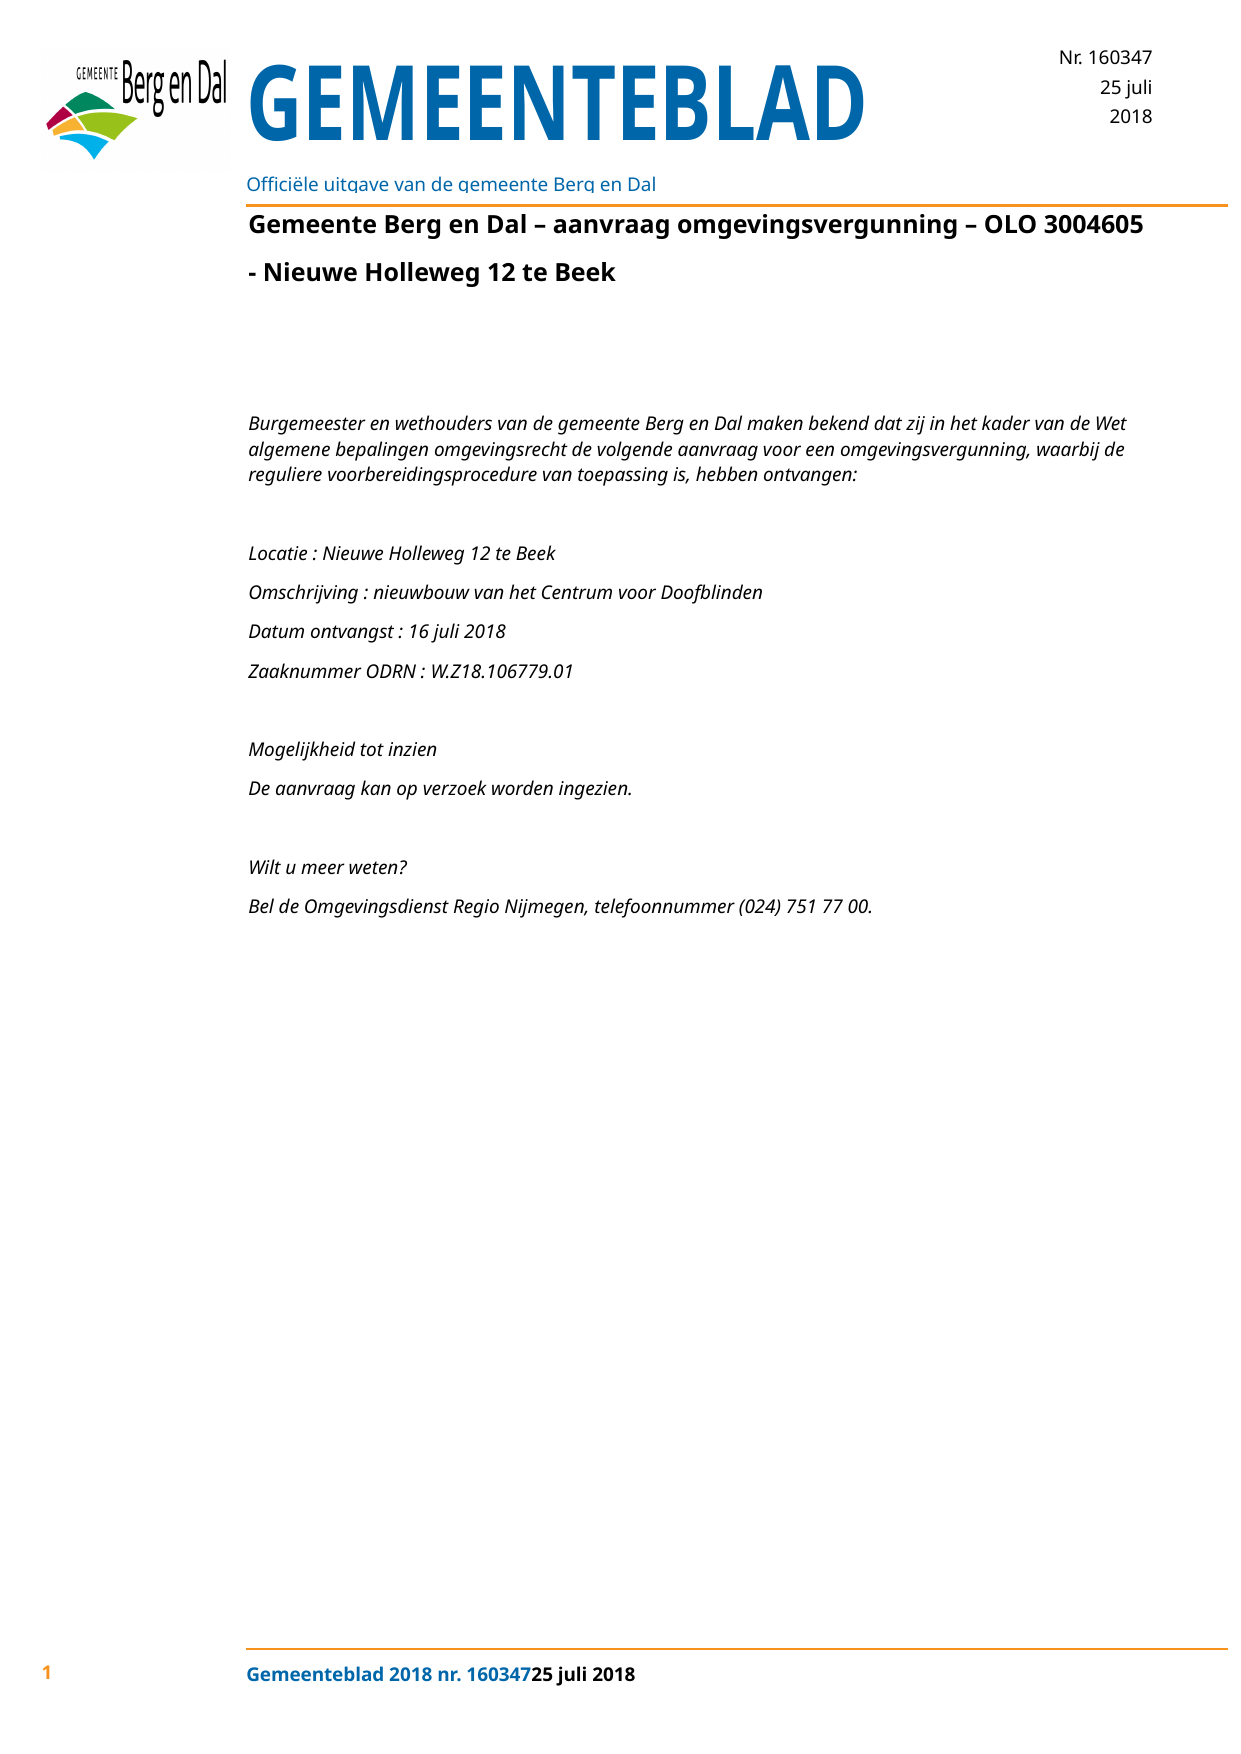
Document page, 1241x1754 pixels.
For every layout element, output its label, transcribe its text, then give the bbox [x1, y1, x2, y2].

text Locatie : Nieuwe Holleweg 12 te Beek [248, 540, 1152, 566]
text Wilt u meer weten? [248, 854, 1152, 880]
text Gemeente Berg en Dal – aanvraag omgevingsvergunning – OLO 3004605 - Nieuwe Holleweg 12 te Beek [248, 207, 1152, 288]
text De aanvraag kan op verzoek worden ingezien. [248, 776, 1152, 801]
text Datum ontvangst : 16 juli 2018 [248, 618, 1152, 644]
text Burgemeester en wethouders van de gemeente Berg en Dal maken bekend dat zij in het kader van de Wet algemene bepalingen omgevingsrecht de volgende aanvraag voor een omgevingsvergunning, waarbij de reguliere voorbereidingsprocedure van toepassing is, hebben ontvangen: [248, 410, 1152, 487]
text Omschrijving : nieuwbouw van het Centrum voor Doofblinden [248, 579, 1152, 605]
picture [41, 47, 231, 172]
text Zaaknummer ODRN : W.Z18.106779.01 [248, 658, 1152, 683]
text Mogelijkheid tot inzien [248, 736, 1152, 762]
text Bel de Omgevingsdienst Regio Nijmegen, telefoonnummer (024) 751 77 00. [248, 893, 1152, 919]
